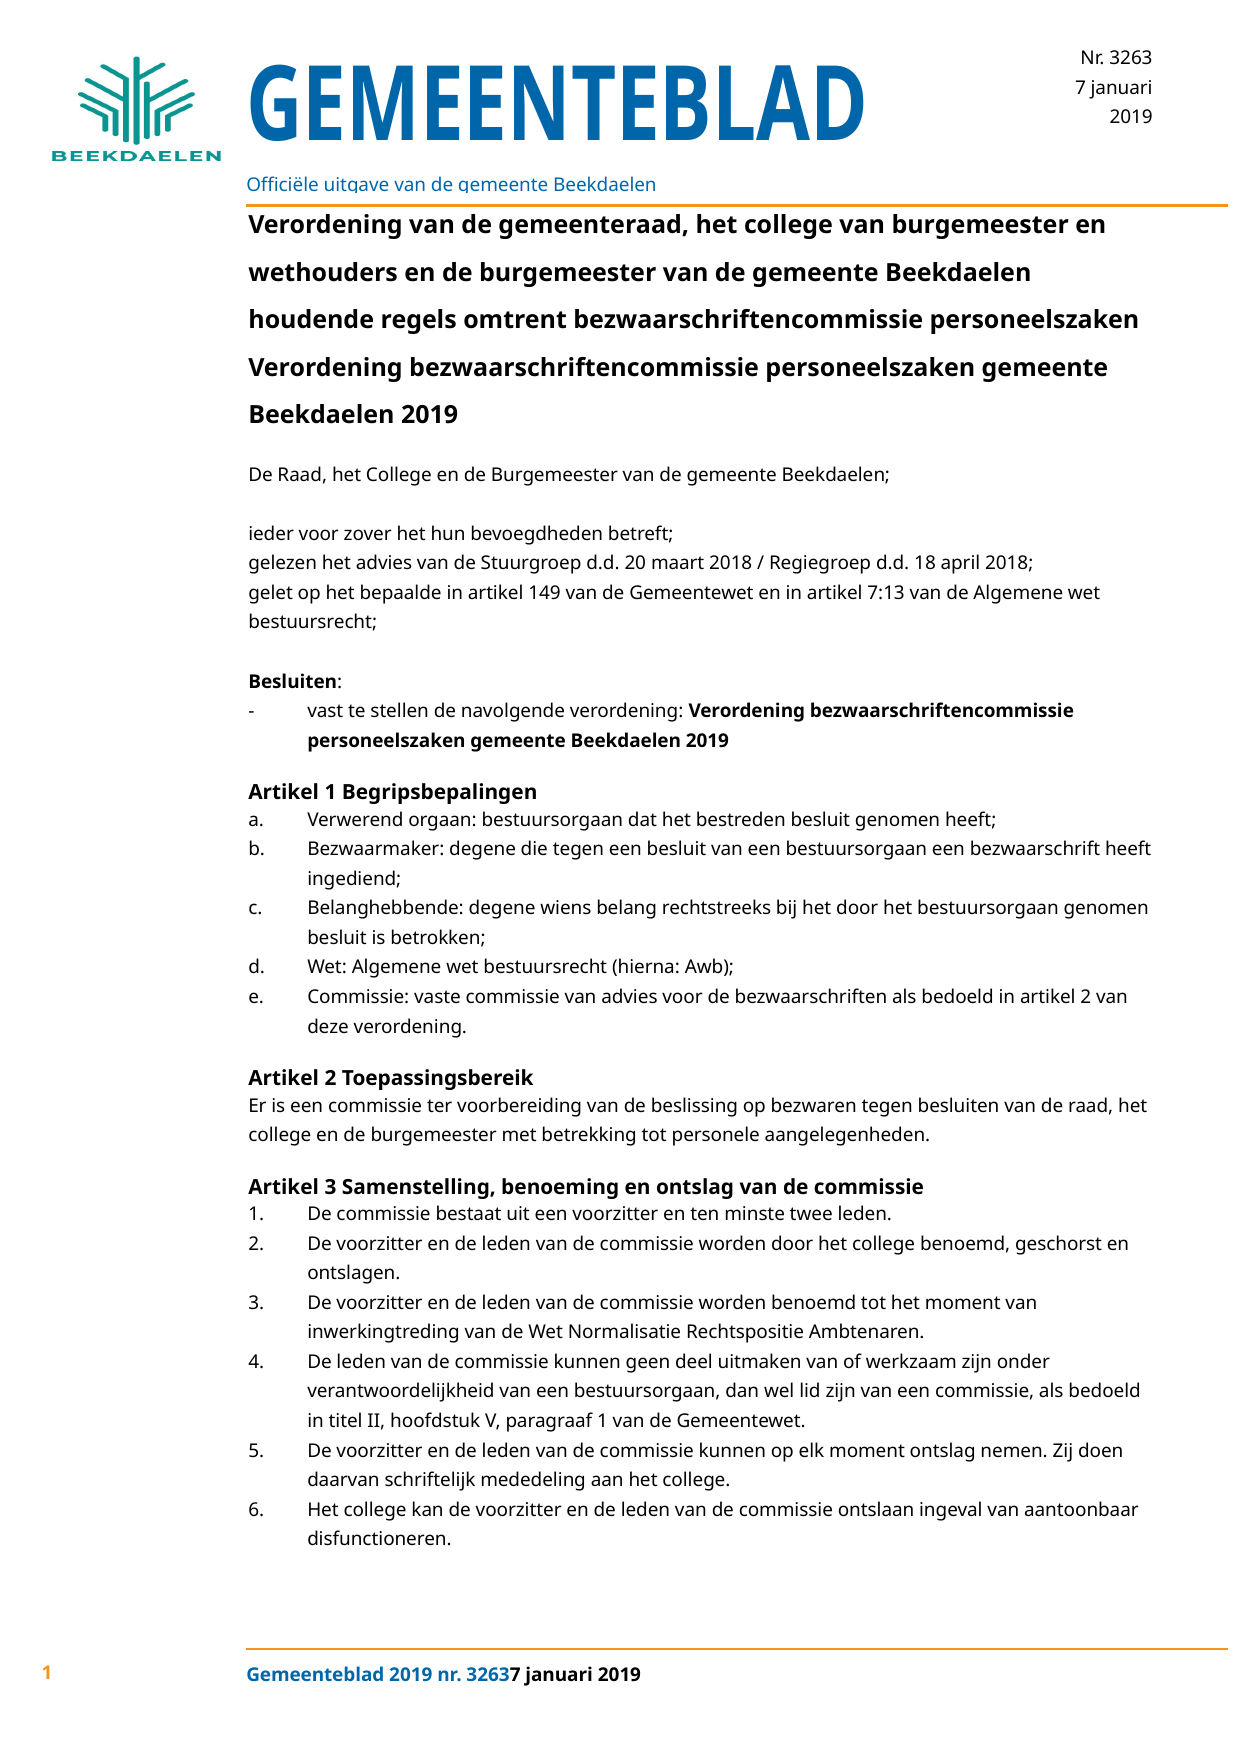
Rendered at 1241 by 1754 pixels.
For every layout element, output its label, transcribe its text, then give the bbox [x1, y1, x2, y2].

list Bezwaarmaker: degene die tegen een besluit van een bestuursorgaan een bezwaarschrift heeft ingediend; [248, 835, 1152, 891]
list Wet: Algemene wet bestuursrecht (hierna: Awb); [248, 954, 1152, 979]
text Artikel 1 Begripsbepalingen [248, 777, 1152, 806]
list Belanghebbende: degene wiens belang rechtstreeks bij het door het bestuursorgaan genomen besluit is betrokken; [248, 894, 1152, 950]
list De voorzitter en de leden van de commissie kunnen op elk moment ontslag nemen. Zij doen daarvan schriftelijk mededeling aan het college. [248, 1437, 1152, 1492]
list Verwerend orgaan: bestuursorgaan dat het bestreden besluit genomen heeft; [248, 806, 1152, 832]
text Artikel 3 Samenstelling, benoeming en ontslag van de commissie [248, 1172, 1152, 1200]
text De Raad, het College en de Burgemeester van de gemeente Beekdaelen; [248, 461, 1152, 486]
text Verordening van de gemeenteraad, het college van burgemeester en wethouders en de burgemeester van de gemeente Beekdaelen houdende regels omtrent bezwaarschriftencommissie personeelszaken Verordening bezwaarschriftencommissie personeelszaken gemeente Beekdaelen 2019 [248, 207, 1152, 431]
text ieder voor zover het hun bevoegdheden betreft; [248, 520, 1152, 546]
list Het college kan de voorzitter en de leden van de commissie ontslaan ingeval van aantoonbaar disfunctioneren. [248, 1496, 1152, 1551]
list Commissie: vaste commissie van advies voor de bezwaarschriften als bedoeld in artikel 2 van deze verordening. [248, 983, 1152, 1039]
text gelezen het advies van de Stuurgroep d.d. 20 maart 2018 / Regiegroep d.d. 18 april 2018; [248, 549, 1152, 575]
text Artikel 2 Toepassingsbereik [248, 1063, 1152, 1092]
picture [41, 47, 231, 172]
text Er is een commissie ter voorbereiding van de beslissing op bezwaren tegen besluiten van de raad, het college en de burgemeester met betrekking tot personele aangelegenheden. [248, 1092, 1152, 1147]
list vast te stellen de navolgende verordening: Verordening bezwaarschriftencommissie personeelszaken gemeente Beekdaelen 2019 [248, 697, 1152, 753]
text gelet op het bepaalde in artikel 149 van de Gemeentewet en in artikel 7:13 van de Algemene wet bestuursrecht; [248, 579, 1152, 634]
list De voorzitter en de leden van de commissie worden benoemd tot het moment van inwerkingtreding van de Wet Normalisatie Rechtspositie Ambtenaren. [248, 1289, 1152, 1344]
list De leden van de commissie kunnen geen deel uitmaken van of werkzaam zijn onder verantwoordelijkheid van een bestuursorgaan, dan wel lid zijn van een commissie, als bedoeld in titel II, hoofdstuk V, paragraaf 1 van de Gemeentewet. [248, 1348, 1152, 1433]
text Besluiten: [248, 668, 1152, 693]
list De voorzitter en de leden van de commissie worden door het college benoemd, geschorst en ontslagen. [248, 1230, 1152, 1285]
list De commissie bestaat uit een voorzitter en ten minste twee leden. [248, 1200, 1152, 1226]
